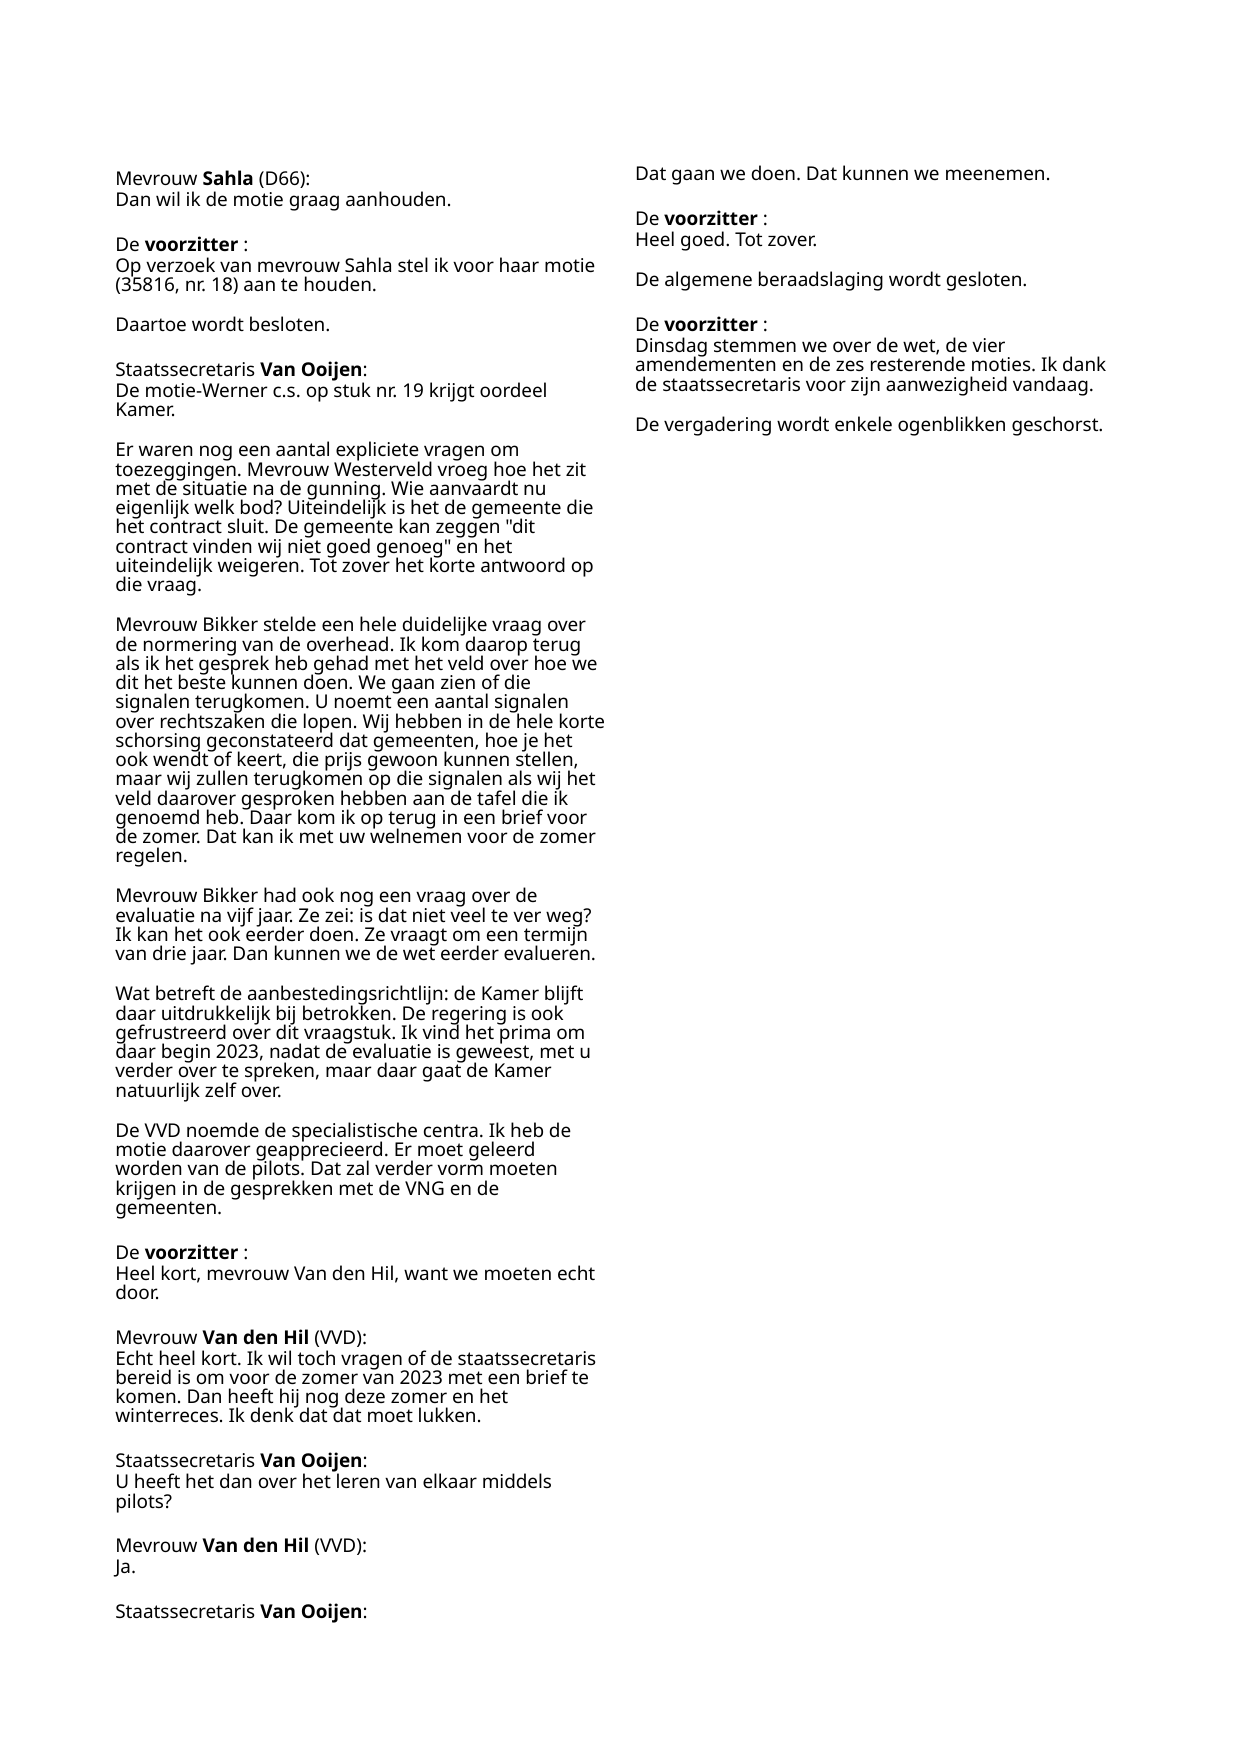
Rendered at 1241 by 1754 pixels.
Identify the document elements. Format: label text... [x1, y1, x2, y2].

text De vergadering wordt enkele ogenblikken geschorst. [635, 416, 1125, 435]
text Mevrouw Van den Hil (VVD): [115, 1324, 605, 1350]
text Wat betreft de aanbestedingsrichtlijn: de Kamer blijft daar uitdrukkelijk bij betrokken. De regering is ook gefrustreerd over dit vraagstuk. Ik vind het prima om daar begin 2023, nadat de evaluatie is geweest, met u verder over te spreken, maar daar gaat de Kamer natuurlijk zelf over. [115, 985, 605, 1101]
text Mevrouw Bikker stelde een hele duidelijke vraag over de normering van de overhead. Ik kom daarop terug als ik het gesprek heb gehad met het veld over hoe we dit het beste kunnen doen. We gaan zien of die signalen terugkomen. U noemt een aantal signalen over rechtszaken die lopen. Wij hebben in de hele korte schorsing geconstateerd dat gemeenten, hoe je het ook wendt of keert, die prijs gewoon kunnen stellen, maar wij zullen terugkomen op die signalen als wij het veld daarover gesproken hebben aan de tafel die ik genoemd heb. Daar kom ik op terug in een brief voor de zomer. Dat kan ik met uw welnemen voor de zomer regelen. [115, 616, 605, 867]
text Ja. [115, 1558, 605, 1578]
text De voorzitter : [115, 1239, 605, 1264]
text Er waren nog een aantal expliciete vragen om toezeggingen. Mevrouw Westerveld vroeg hoe het zit met de situatie na de gunning. Wie aanvaardt nu eigenlijk welk bod? Uiteindelijk is het de gemeente die het contract sluit. De gemeente kan zeggen "dit contract vinden wij niet goed genoeg" en het uiteindelijk weigeren. Tot zover het korte antwoord op die vraag. [115, 441, 605, 596]
text Daartoe wordt besloten. [115, 316, 605, 336]
text Staatssecretaris Van Ooijen: [115, 1448, 605, 1473]
text Mevrouw Van den Hil (VVD): [115, 1533, 605, 1558]
text Dinsdag stemmen we over de wet, de vier amendementen en de zes resterende moties. Ik dank de staatssecretaris voor zijn aanwezigheid vandaag. [635, 337, 1125, 395]
text De motie-Werner c.s. op stuk nr. 19 krijgt oordeel Kamer. [115, 382, 605, 421]
text Dan wil ik de motie graag aanhouden. [115, 191, 605, 210]
text Staatssecretaris Van Ooijen: [115, 356, 605, 382]
text Heel goed. Tot zover. [635, 231, 1125, 250]
text Staatssecretaris Van Ooijen: [115, 1598, 605, 1624]
text Op verzoek van mevrouw Sahla stel ik voor haar motie (35816, nr. 18) aan te houden. [115, 257, 605, 296]
text U heeft het dan over het leren van elkaar middels pilots? [115, 1473, 605, 1512]
text Mevrouw Sahla (D66): [115, 165, 605, 191]
text De voorzitter : [115, 231, 605, 257]
text Echt heel kort. Ik wil toch vragen of de staatssecretaris bereid is om voor de zomer van 2023 met een brief te komen. Dan heeft hij nog deze zomer en het winterreces. Ik denk dat dat moet lukken. [115, 1350, 605, 1427]
text Dat gaan we doen. Dat kunnen we meenemen. [635, 165, 1125, 184]
text Heel kort, mevrouw Van den Hil, want we moeten echt door. [115, 1264, 605, 1303]
text De VVD noemde de specialistische centra. Ik heb de motie daarover geapprecieerd. Er moet geleerd worden van de pilots. Dat zal verder vorm moeten krijgen in de gesprekken met de VNG en de gemeenten. [115, 1122, 605, 1218]
text Mevrouw Bikker had ook nog een vraag over de evaluatie na vijf jaar. Ze zei: is dat niet veel te ver weg? Ik kan het ook eerder doen. Ze vraagt om een termijn van drie jaar. Dan kunnen we de wet eerder evalueren. [115, 887, 605, 964]
text De voorzitter : [635, 205, 1125, 231]
text De voorzitter : [635, 311, 1125, 337]
text De algemene beraadslaging wordt gesloten. [635, 271, 1125, 291]
